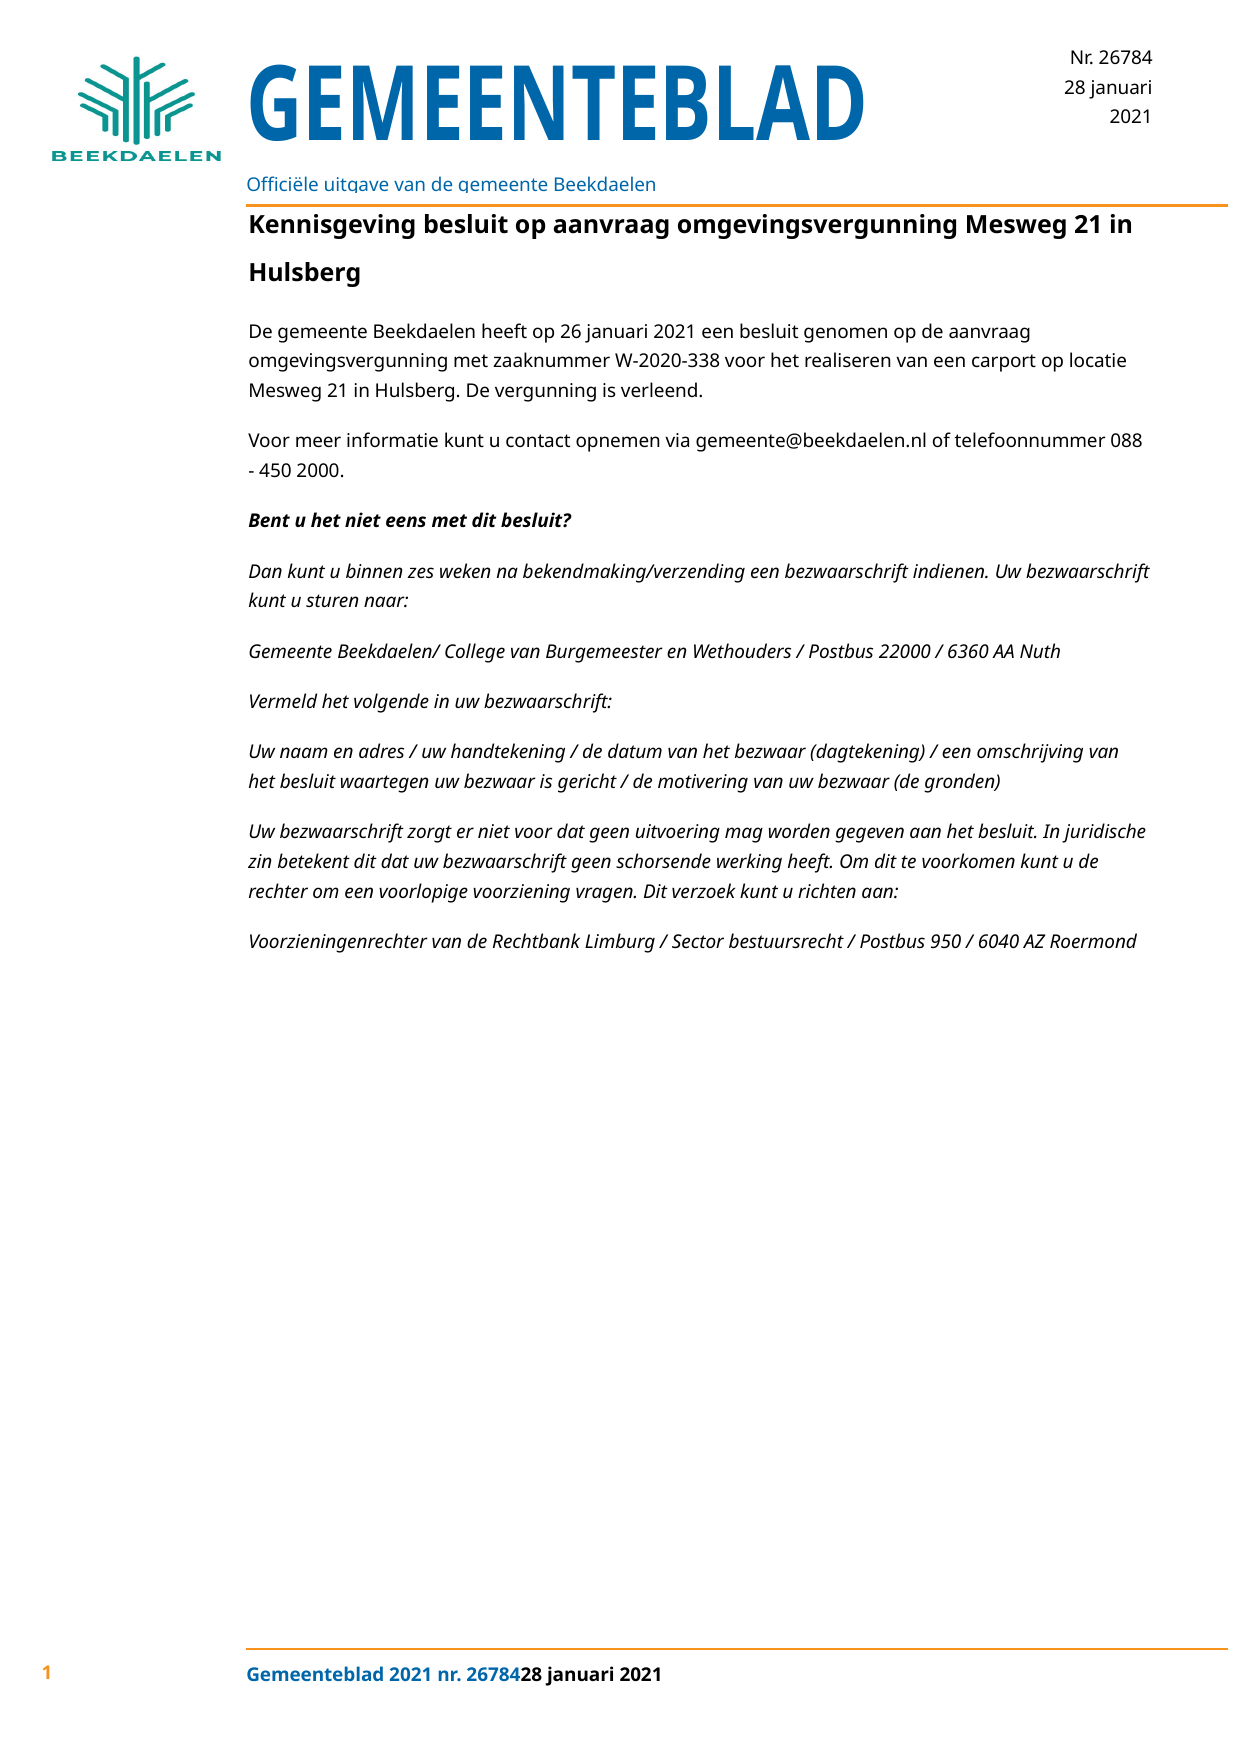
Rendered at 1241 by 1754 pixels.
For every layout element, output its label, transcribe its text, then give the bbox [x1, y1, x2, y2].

text De gemeente Beekdaelen heeft op 26 januari 2021 een besluit genomen op de aanvraag omgevingsvergunning met zaaknummer W-2020-338 voor het realiseren van een carport op locatie Mesweg 21 in Hulsberg. De vergunning is verleend. [248, 318, 1152, 403]
text Kennisgeving besluit op aanvraag omgevingsvergunning Mesweg 21 in Hulsberg [248, 207, 1152, 288]
text Dan kunt u binnen zes weken na bekendmaking/verzending een bezwaarschrift indienen. Uw bezwaarschrift kunt u sturen naar: [248, 558, 1152, 613]
picture [41, 47, 231, 172]
text Uw naam en adres / uw handtekening / de datum van het bezwaar (dagtekening) / een omschrijving van het besluit waartegen uw bezwaar is gericht / de motivering van uw bezwaar (de gronden) [248, 739, 1152, 794]
text Vermeld het volgende in uw bezwaarschrift: [248, 688, 1152, 714]
text Gemeente Beekdaelen/ College van Burgemeester en Wethouders / Postbus 22000 / 6360 AA Nuth [248, 638, 1152, 664]
text Bent u het niet eens met dit besluit? [248, 507, 1152, 533]
text Uw bezwaarschrift zorgt er niet voor dat geen uitvoering mag worden gegeven aan het besluit. In juridische zin betekent dit dat uw bezwaarschrift geen schorsende werking heeft. Om dit te voorkomen kunt u de rechter om een voorlopige voorziening vragen. Dit verzoek kunt u richten aan: [248, 819, 1152, 904]
text Voor meer informatie kunt u contact opnemen via gemeente@beekdaelen.nl of telefoonnummer 088 - 450 2000. [248, 427, 1152, 483]
text Voorzieningenrechter van de Rechtbank Limburg / Sector bestuursrecht / Postbus 950 / 6040 AZ Roermond [248, 928, 1152, 954]
